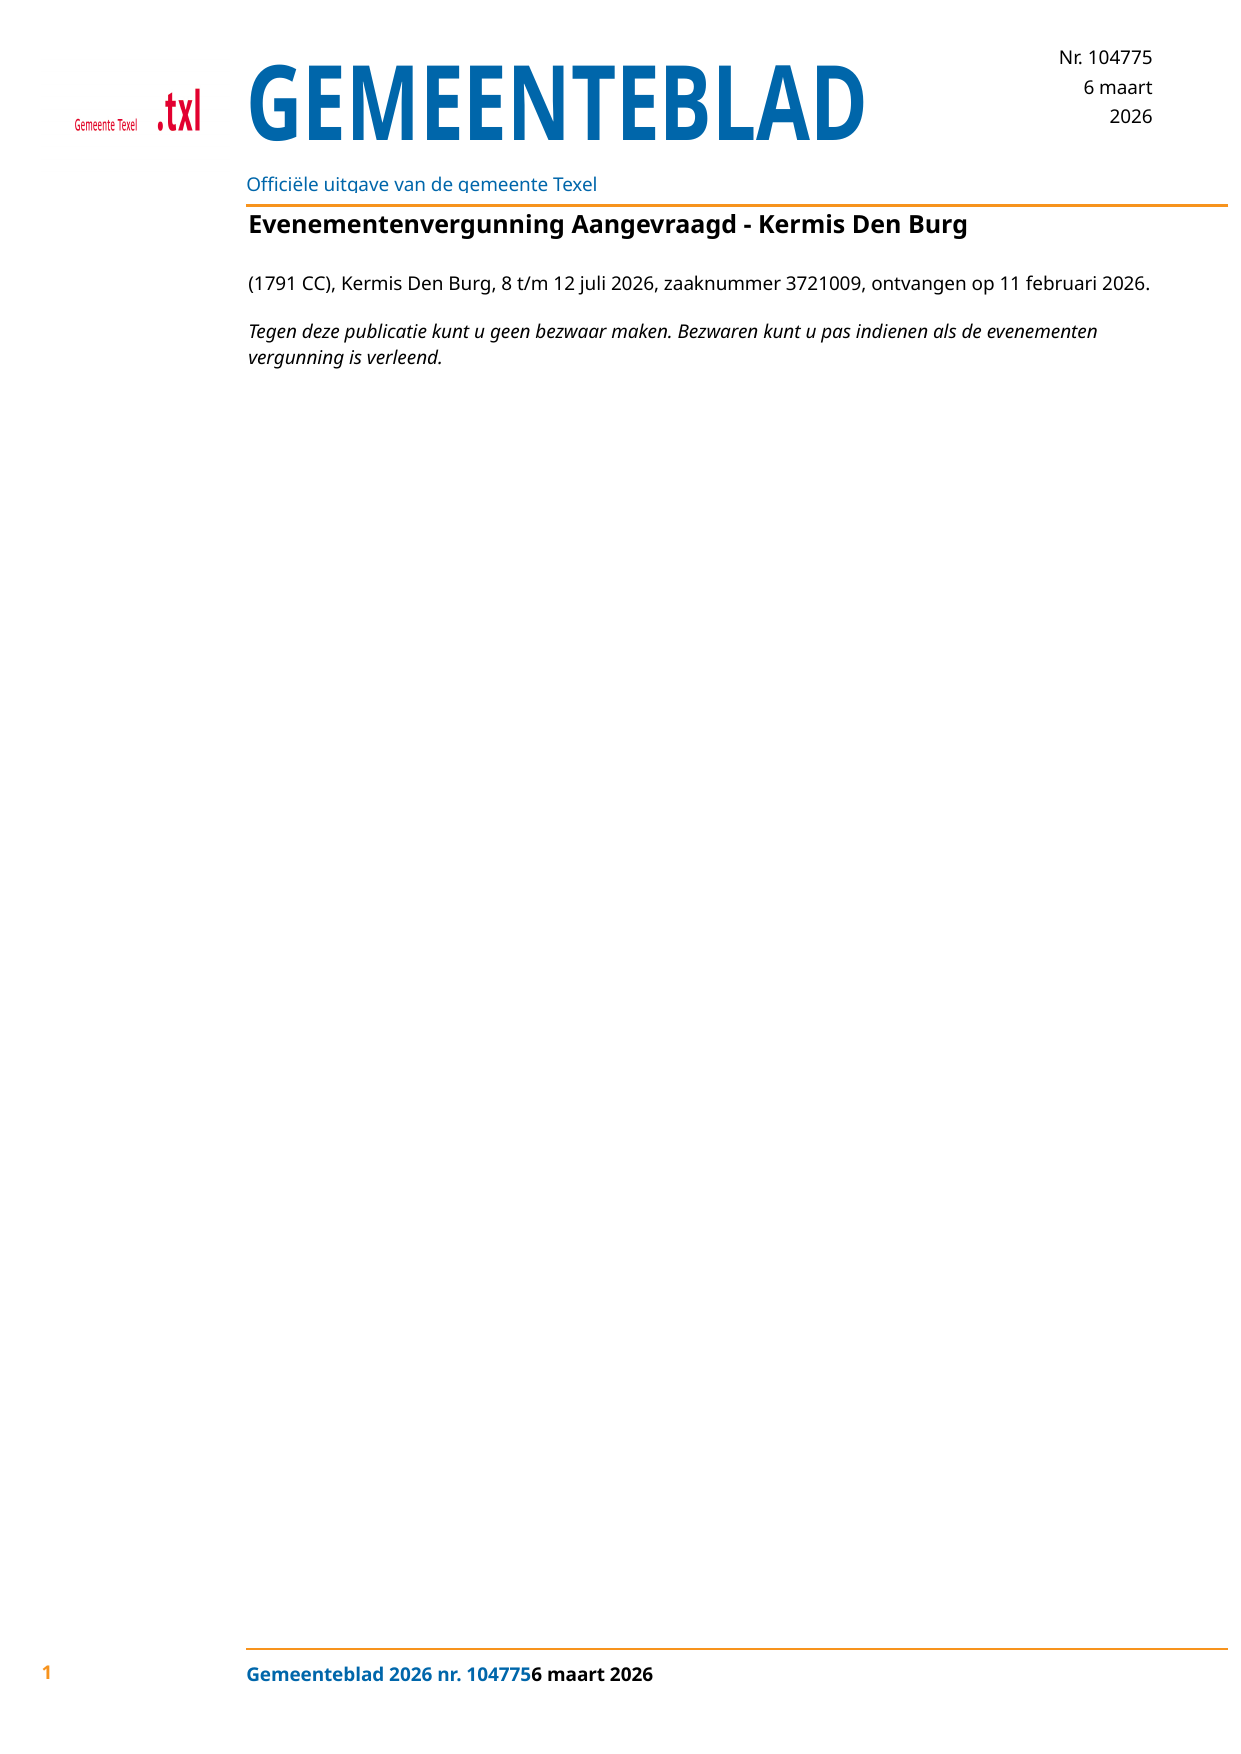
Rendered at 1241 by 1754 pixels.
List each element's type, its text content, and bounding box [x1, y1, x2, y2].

text Tegen deze publicatie kunt u geen bezwaar maken. Bezwaren kunt u pas indienen als de evenementen vergunning is verleend. [248, 318, 1152, 369]
text Evenementenvergunning Aangevraagd - Kermis Den Burg [248, 207, 1152, 241]
text (1791 CC), Kermis Den Burg, 8 t/m 12 juli 2026, zaaknummer 3721009, ontvangen op 11 februari 2026. [248, 270, 1152, 296]
picture [41, 47, 231, 172]
